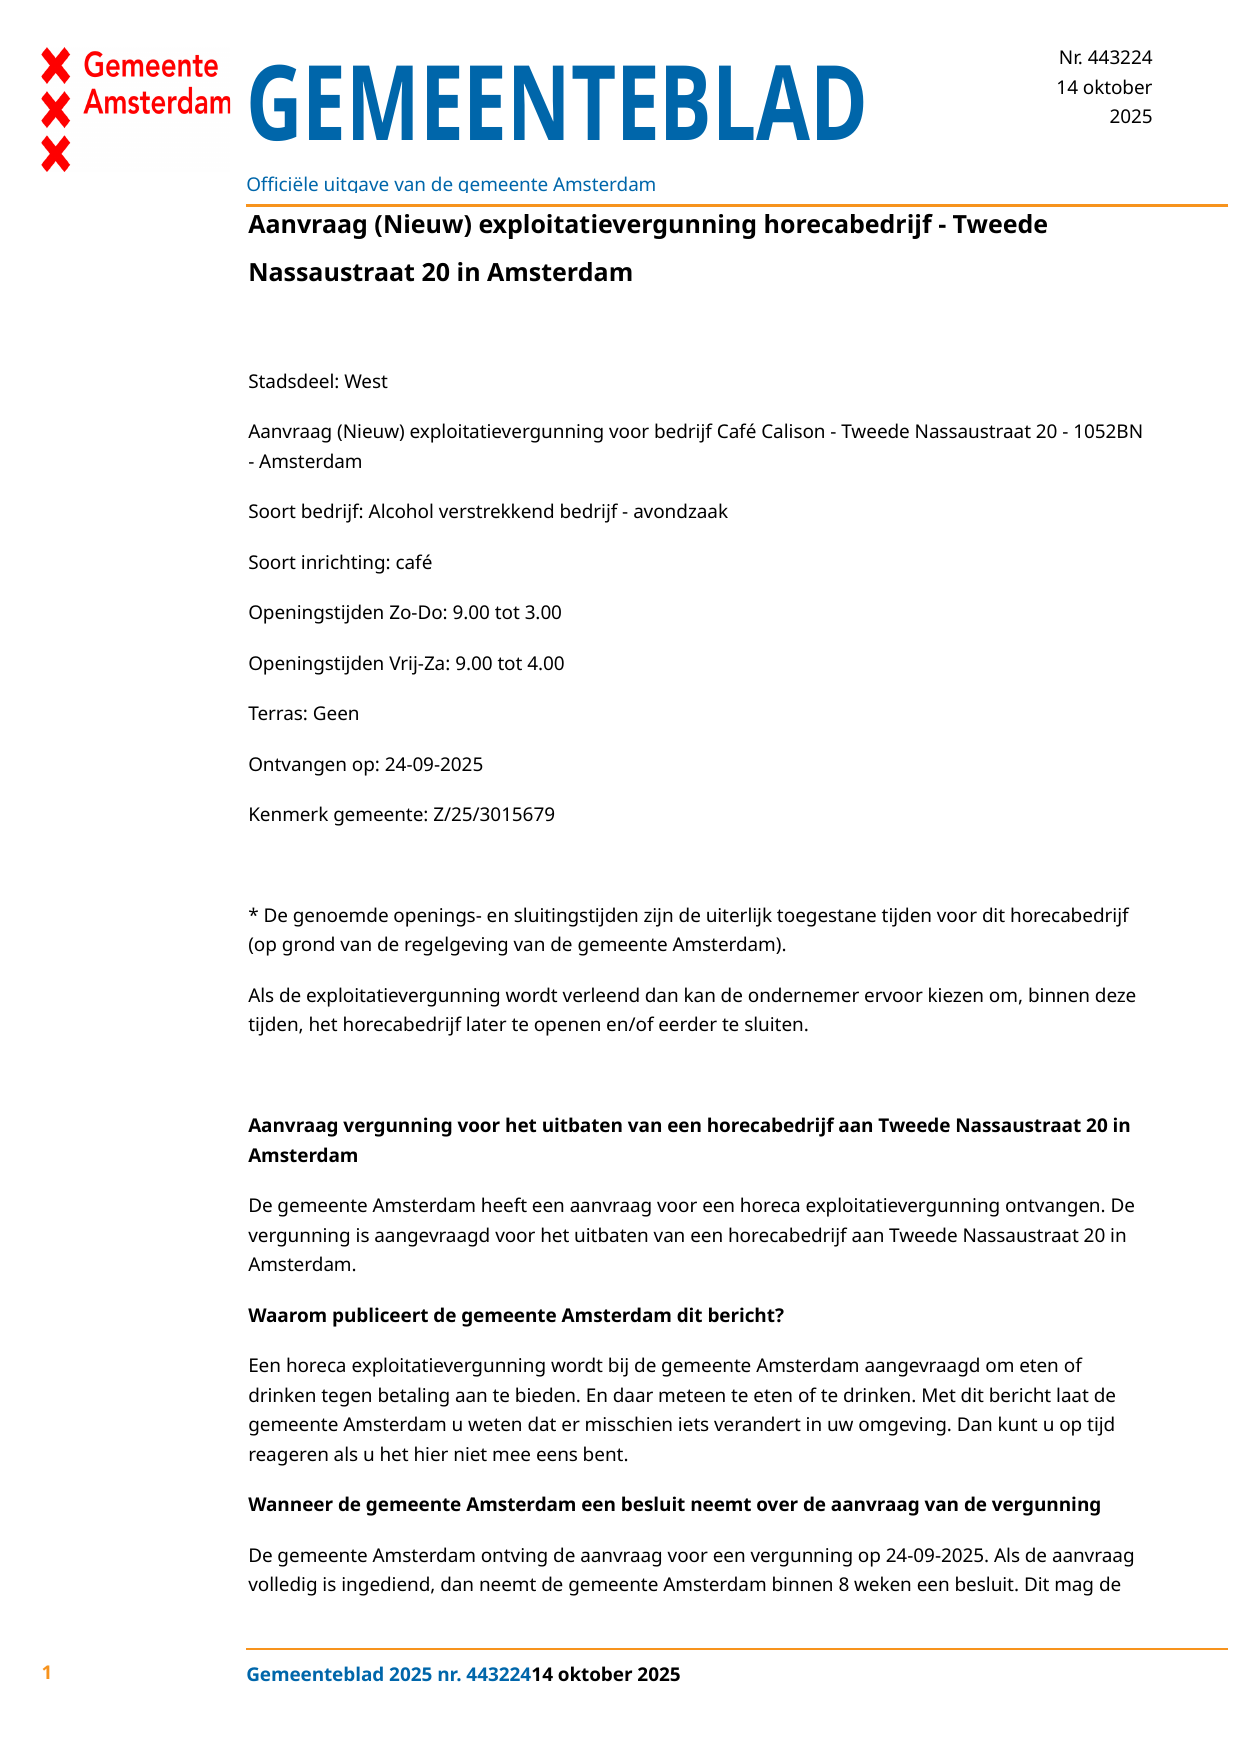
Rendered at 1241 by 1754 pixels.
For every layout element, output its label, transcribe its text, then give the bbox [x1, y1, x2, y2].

text Openingstijden Vrij-Za: 9.00 tot 4.00 [248, 650, 1152, 676]
text Kenmerk gemeente: Z/25/3015679 [248, 801, 1152, 827]
text * De genoemde openings- en sluitingstijden zijn de uiterlijk toegestane tijden voor dit horecabedrijf (op grond van de regelgeving van de gemeente Amsterdam). [248, 902, 1152, 957]
text Soort inrichting: café [248, 549, 1152, 575]
text Aanvraag vergunning voor het uitbaten van een horecabedrijf aan Tweede Nassaustraat 20 in Amsterdam [248, 1112, 1152, 1168]
text Openingstijden Zo-Do: 9.00 tot 3.00 [248, 599, 1152, 625]
text De gemeente Amsterdam heeft een aanvraag voor een horeca exploitatievergunning ontvangen. De vergunning is aangevraagd voor het uitbaten van een horecabedrijf aan Tweede Nassaustraat 20 in Amsterdam. [248, 1192, 1152, 1277]
text De gemeente Amsterdam ontving de aanvraag voor een vergunning op 24-09-2025. Als de aanvraag volledig is ingediend, dan neemt de gemeente Amsterdam binnen 8 weken een besluit. Dit mag de [248, 1542, 1152, 1597]
text Terras: Geen [248, 700, 1152, 726]
text Als de exploitatievergunning wordt verleend dan kan de ondernemer ervoor kiezen om, binnen deze tijden, het horecabedrijf later te openen en/of eerder te sluiten. [248, 982, 1152, 1037]
text Waarom publiceert de gemeente Amsterdam dit bericht? [248, 1302, 1152, 1328]
text Aanvraag (Nieuw) exploitatievergunning horecabedrijf - Tweede Nassaustraat 20 in Amsterdam [248, 207, 1152, 288]
text Een horeca exploitatievergunning wordt bij de gemeente Amsterdam aangevraagd om eten of drinken tegen betaling aan te bieden. En daar meteen te eten of te drinken. Met dit bericht laat de gemeente Amsterdam u weten dat er misschien iets verandert in uw omgeving. Dan kunt u op tijd reageren als u het hier niet mee eens bent. [248, 1352, 1152, 1467]
text Aanvraag (Nieuw) exploitatievergunning voor bedrijf Café Calison - Tweede Nassaustraat 20 - 1052BN - Amsterdam [248, 419, 1152, 474]
text Stadsdeel: West [248, 368, 1152, 394]
text Soort bedrijf: Alcohol verstrekkend bedrijf - avondzaak [248, 499, 1152, 524]
picture [41, 47, 231, 172]
text Ontvangen op: 24-09-2025 [248, 751, 1152, 777]
text Wanneer de gemeente Amsterdam een besluit neemt over de aanvraag van de vergunning [248, 1492, 1152, 1517]
